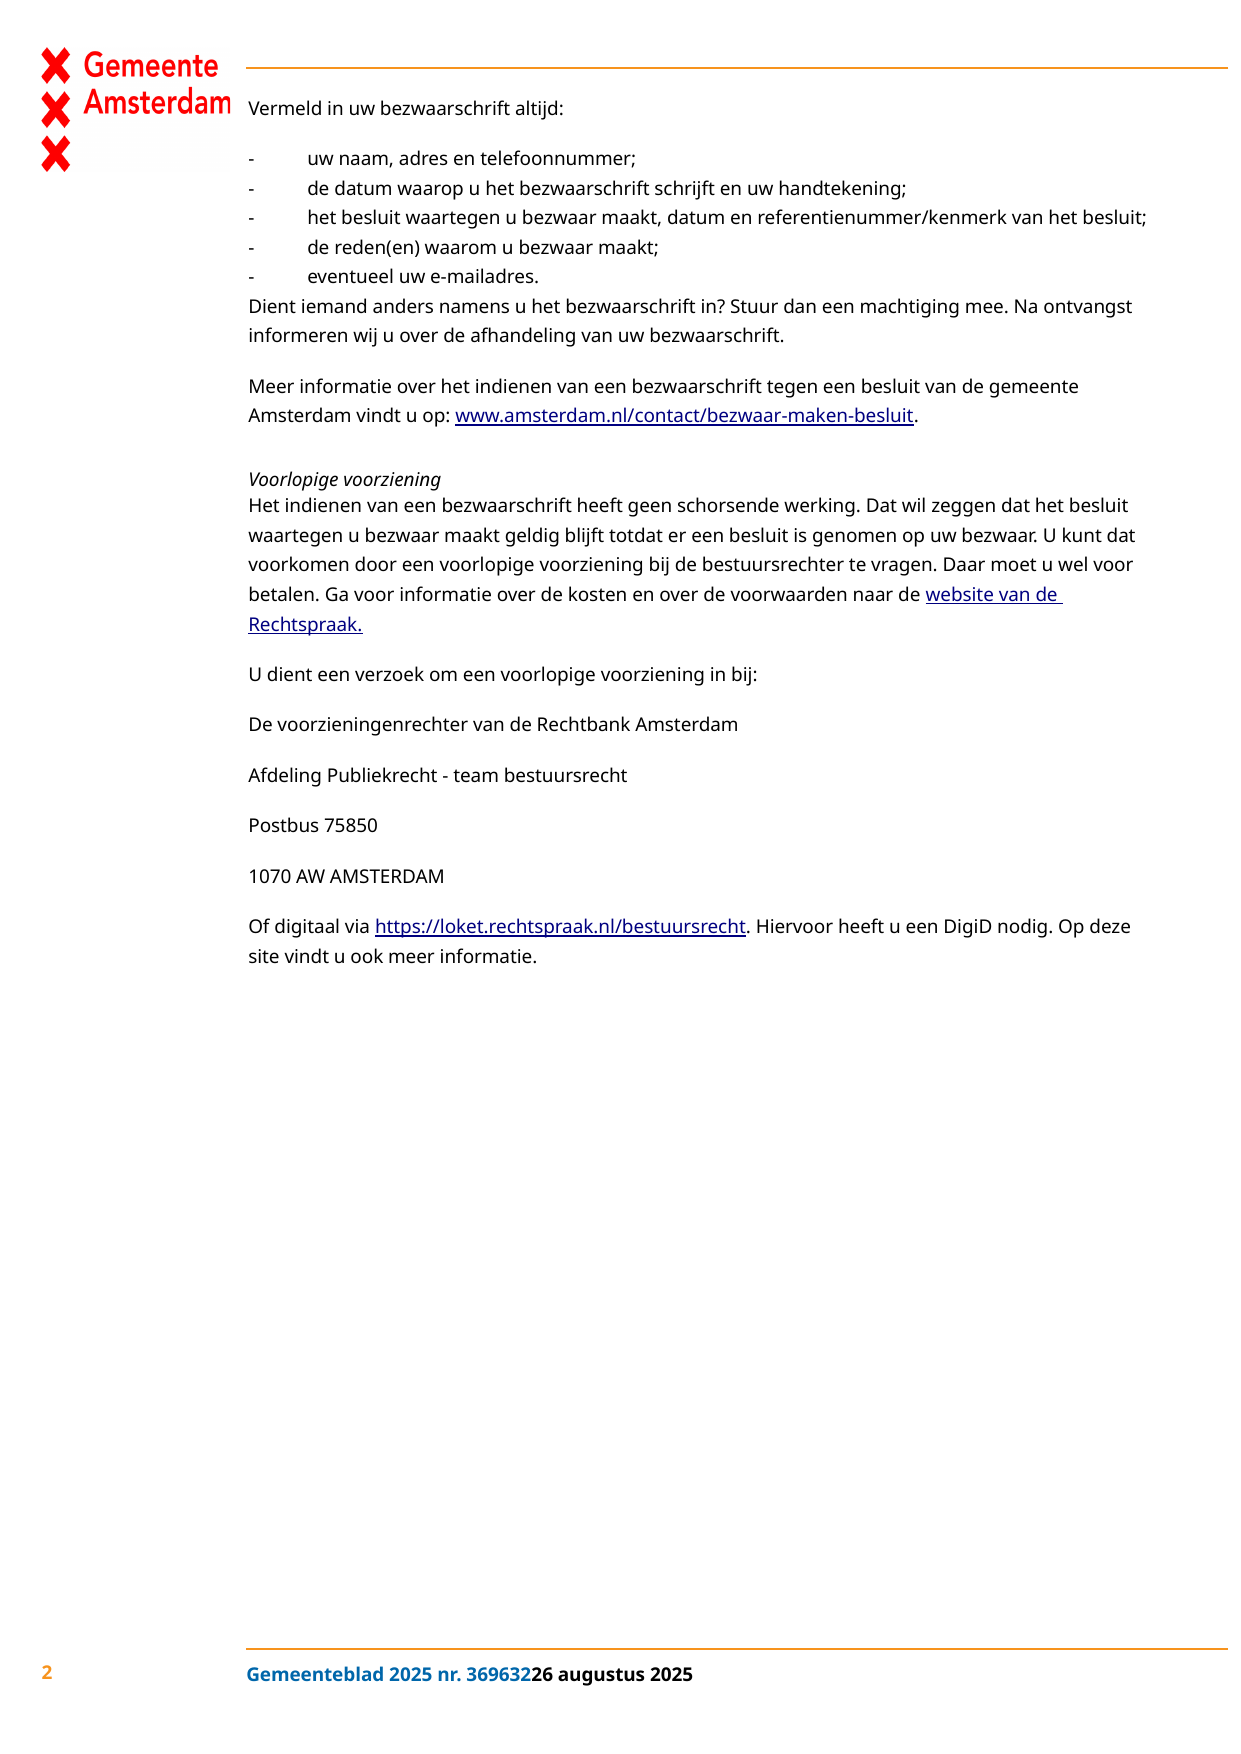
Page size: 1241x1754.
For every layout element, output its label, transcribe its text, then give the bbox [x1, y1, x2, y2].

text Meer informatie over het indienen van een bezwaarschrift tegen een besluit van de gemeente Amsterdam vindt u op: www.amsterdam.nl/contact/bezwaar-maken-besluit. [248, 373, 1152, 428]
text Dient iemand anders namens u het bezwaarschrift in? Stuur dan een machtiging mee. Na ontvangst informeren wij u over de afhandeling van uw bezwaarschrift. [248, 293, 1152, 348]
text De voorzieningenrechter van de Rechtbank Amsterdam [248, 712, 1152, 737]
picture [41, 47, 231, 172]
list het besluit waartegen u bezwaar maakt, datum en referentienummer/kenmerk van het besluit; [248, 204, 1152, 230]
text 1070 AW AMSTERDAM [248, 863, 1152, 888]
text Afdeling Publiekrecht - team bestuursrecht [248, 762, 1152, 788]
text U dient een verzoek om een voorlopige voorziening in bij: [248, 661, 1152, 687]
text Postbus 75850 [248, 812, 1152, 838]
text Voorlopige voorziening [248, 467, 1152, 492]
list de reden(en) waarom u bezwaar maakt; [248, 234, 1152, 260]
list uw naam, adres en telefoonnummer; [248, 145, 1152, 171]
list eventueel uw e-mailadres. [248, 263, 1152, 289]
text Vermeld in uw bezwaarschrift altijd: [248, 95, 1152, 121]
text Het indienen van een bezwaarschrift heeft geen schorsende werking. Dat wil zeggen dat het besluit waartegen u bezwaar maakt geldig blijft totdat er een besluit is genomen op uw bezwaar. U kunt dat voorkomen door een voorlopige voorziening bij de bestuursrechter te vragen. Daar moet u wel voor betalen. Ga voor informatie over de kosten en over de voorwaarden naar de website van de Rechtspraak. [248, 492, 1152, 636]
text Of digitaal via https://loket.rechtspraak.nl/bestuursrecht. Hiervoor heeft u een DigiD nodig. Op deze site vindt u ook meer informatie. [248, 913, 1152, 968]
list de datum waarop u het bezwaarschrift schrijft en uw handtekening; [248, 175, 1152, 201]
